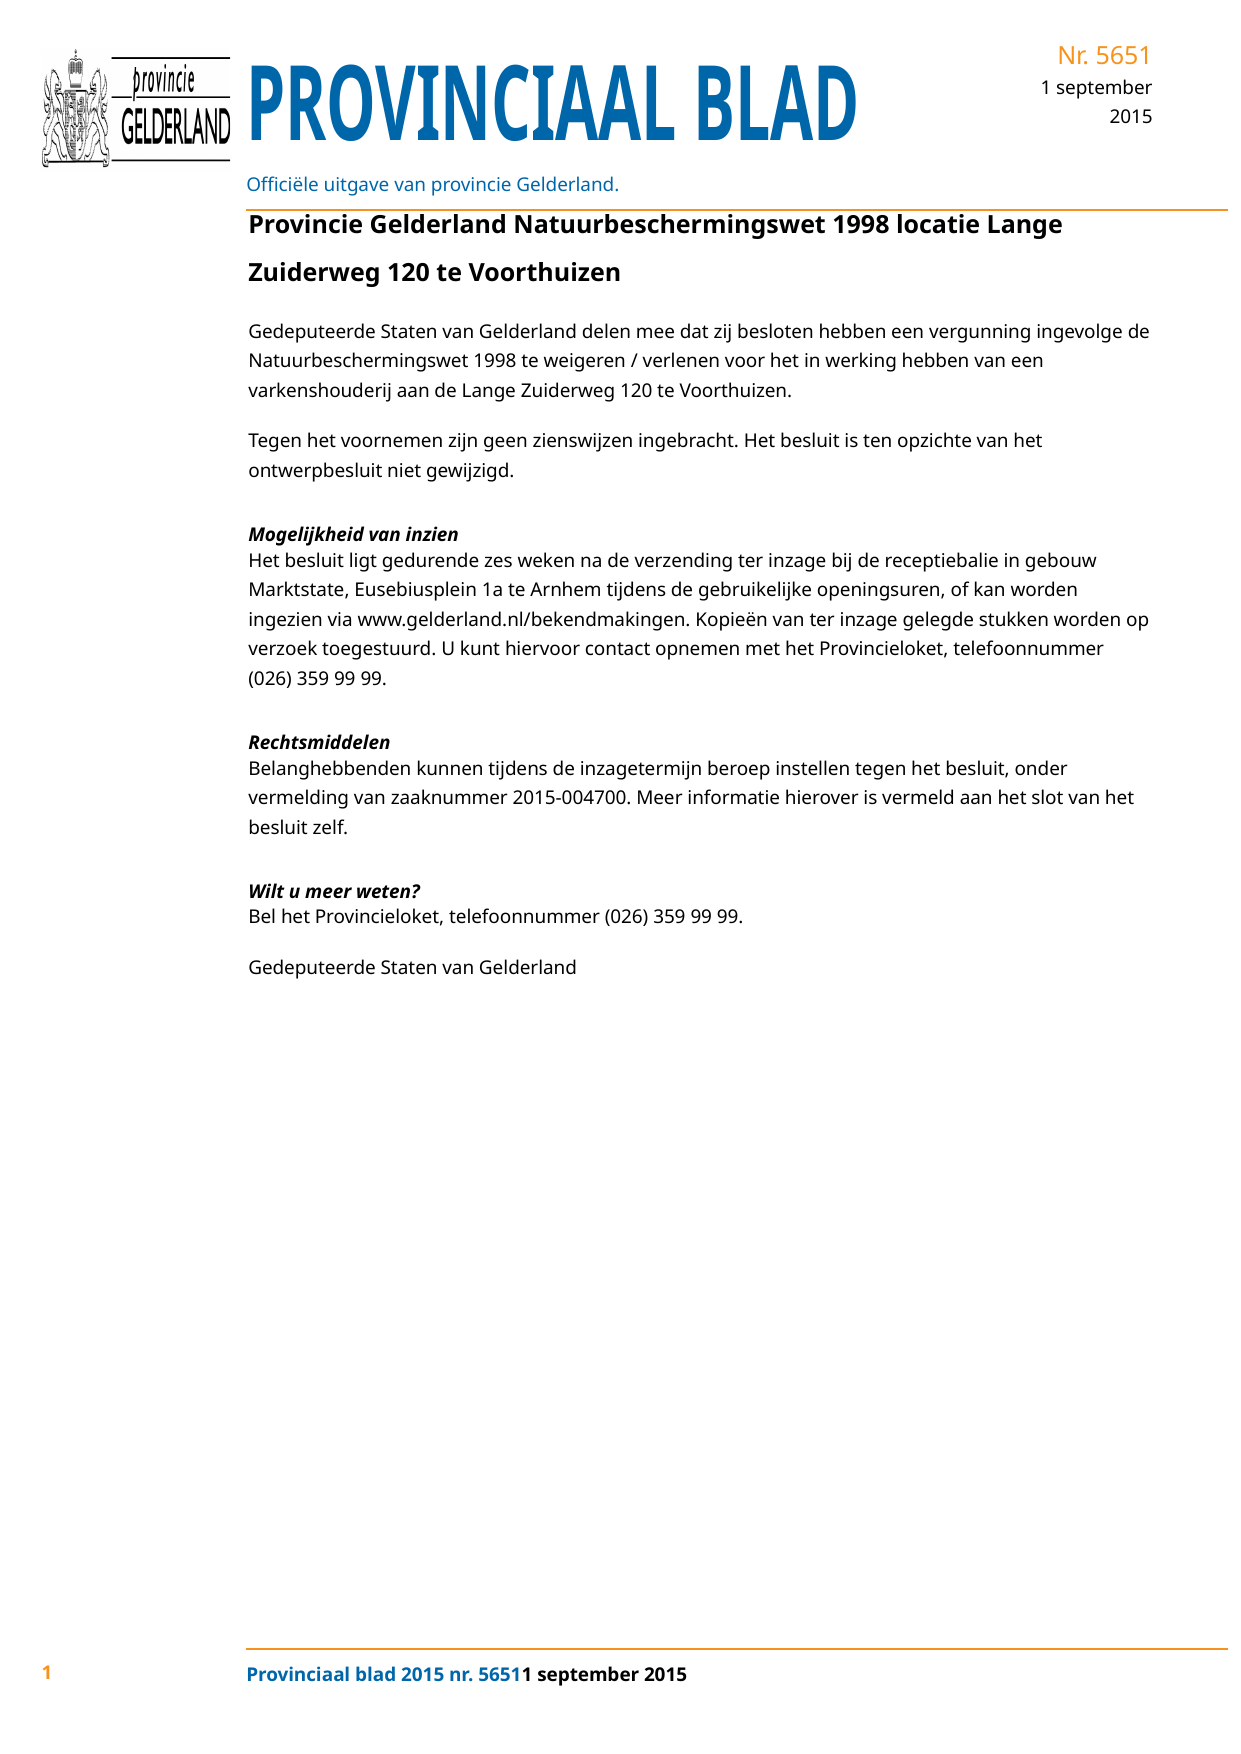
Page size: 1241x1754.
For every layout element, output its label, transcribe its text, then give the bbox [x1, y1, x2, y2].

text Belanghebbenden kunnen tijdens de inzagetermijn beroep instellen tegen het besluit, onder vermelding van zaaknummer 2015-004700. Meer informatie hierover is vermeld aan het slot van het besluit zelf. [248, 755, 1152, 840]
text Mogelijkheid van inzien [248, 521, 1152, 547]
text Tegen het voornemen zijn geen zienswijzen ingebracht. Het besluit is ten opzichte van het ontwerpbesluit niet gewijzigd. [248, 427, 1152, 483]
text Gedeputeerde Staten van Gelderland delen mee dat zij besloten hebben een vergunning ingevolge de Natuurbeschermingswet 1998 te weigeren / verlenen voor het in werking hebben van een varkenshouderij aan de Lange Zuiderweg 120 te Voorthuizen. [248, 318, 1152, 403]
text Wilt u meer weten? [248, 878, 1152, 904]
text Bel het Provincieloket, telefoonnummer (026) 359 99 99. [248, 904, 1152, 929]
text Rechtsmiddelen [248, 729, 1152, 755]
text Gedeputeerde Staten van Gelderland [248, 954, 1152, 980]
picture [41, 47, 231, 172]
text Het besluit ligt gedurende zes weken na de verzending ter inzage bij de receptiebalie in gebouw Marktstate, Eusebiusplein 1a te Arnhem tijdens de gebruikelijke openingsuren, of kan worden ingezien via www.gelderland.nl/bekendmakingen. Kopieën van ter inzage gelegde stukken worden op verzoek toegestuurd. U kunt hiervoor contact opnemen met het Provincieloket, telefoonnummer (026) 359 99 99. [248, 547, 1152, 691]
text Provincie Gelderland Natuurbeschermingswet 1998 locatie Lange Zuiderweg 120 te Voorthuizen [248, 211, 1152, 288]
